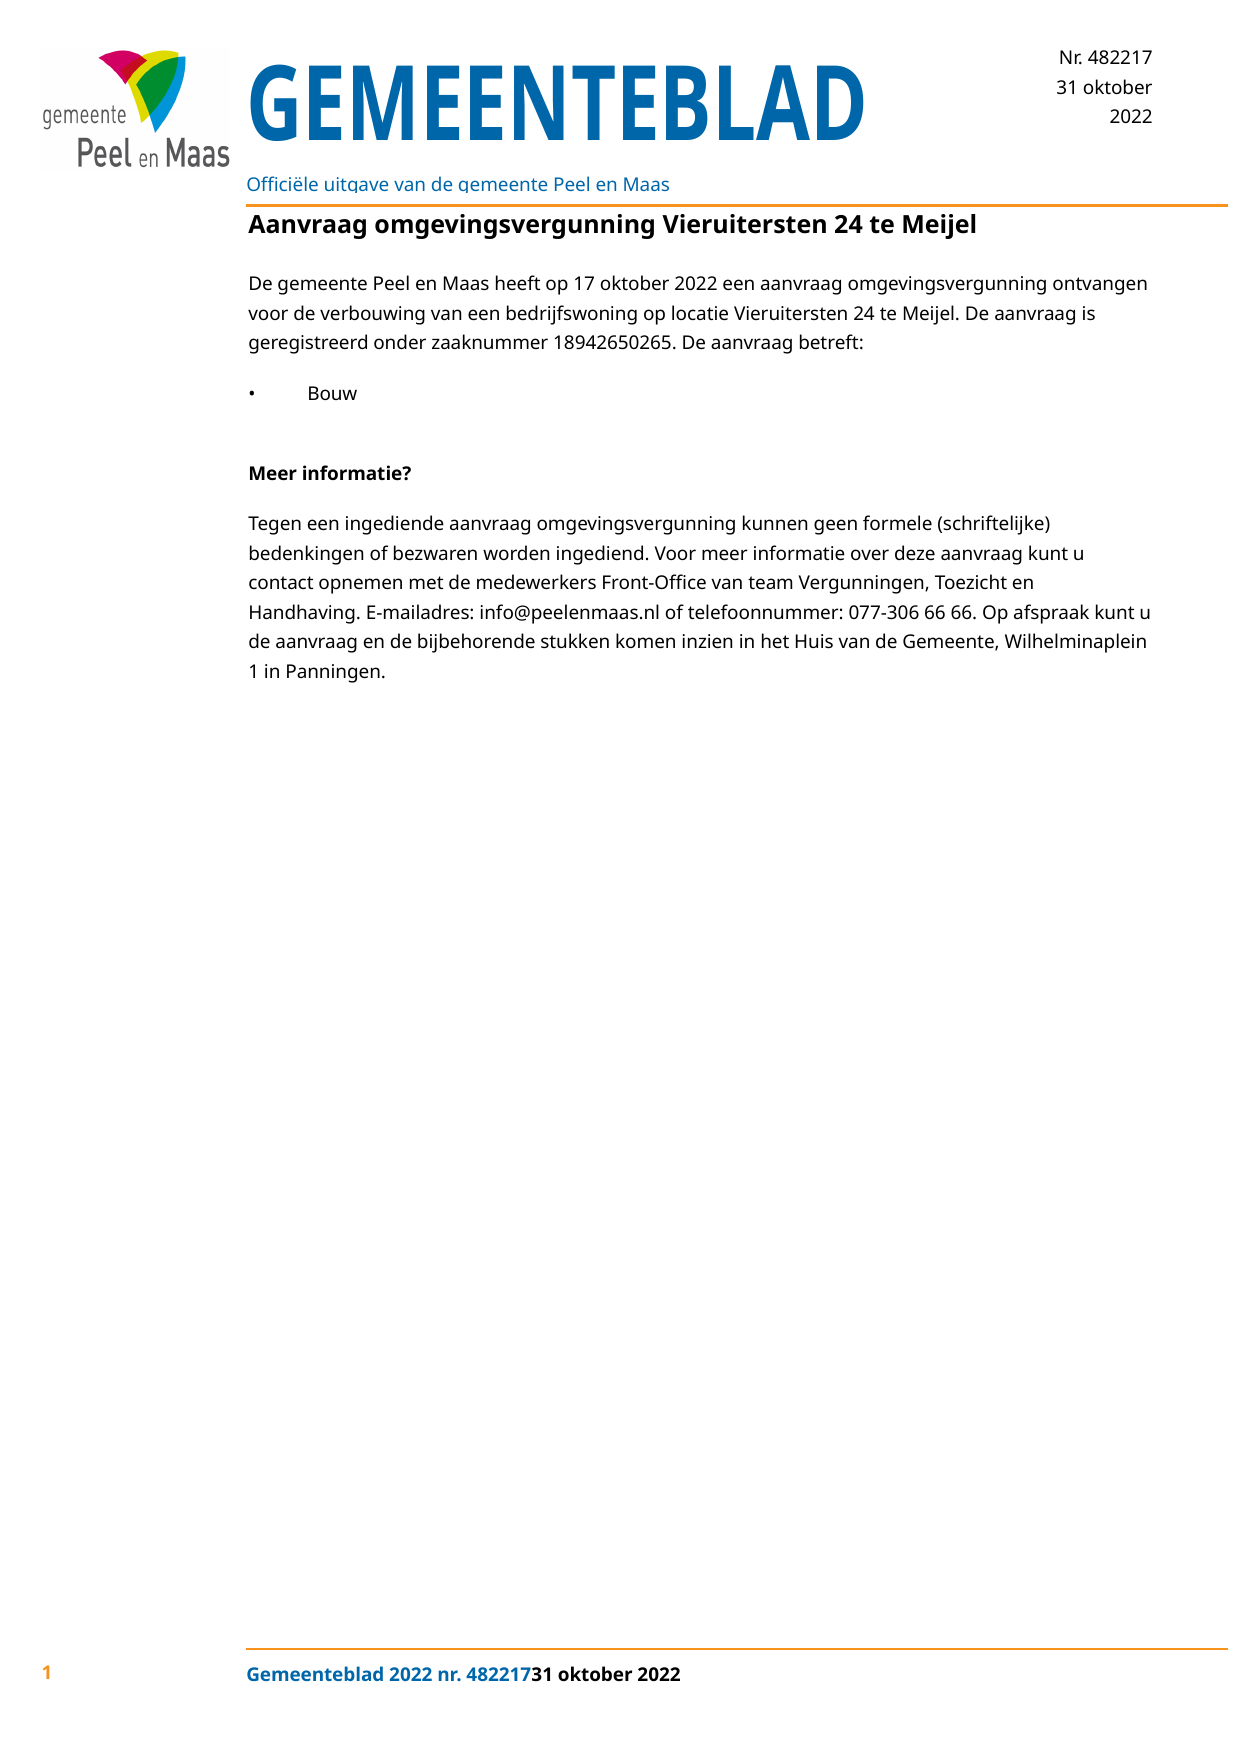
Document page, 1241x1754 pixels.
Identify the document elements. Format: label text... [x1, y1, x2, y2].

text Aanvraag omgevingsvergunning Vieruitersten 24 te Meijel [248, 207, 1152, 241]
text Tegen een ingediende aanvraag omgevingsvergunning kunnen geen formele (schriftelijke) bedenkingen of bezwaren worden ingediend. Voor meer informatie over deze aanvraag kunt u contact opnemen met de medewerkers Front-Office van team Vergunningen, Toezicht en Handhaving. E-mailadres: info@peelenmaas.nl of telefoonnummer: 077-306 66 66. Op afspraak kunt u de aanvraag en de bijbehorende stukken komen inzien in het Huis van de Gemeente, Wilhelminaplein 1 in Panningen. [248, 510, 1152, 684]
text De gemeente Peel en Maas heeft op 17 oktober 2022 een aanvraag omgevingsvergunning ontvangen voor de verbouwing van een bedrijfswoning op locatie Vieruitersten 24 te Meijel. De aanvraag is geregistreerd onder zaaknummer 18942650265. De aanvraag betreft: [248, 270, 1152, 355]
list Bouw [248, 380, 1152, 406]
picture [41, 47, 231, 172]
text Meer informatie? [248, 460, 1152, 486]
